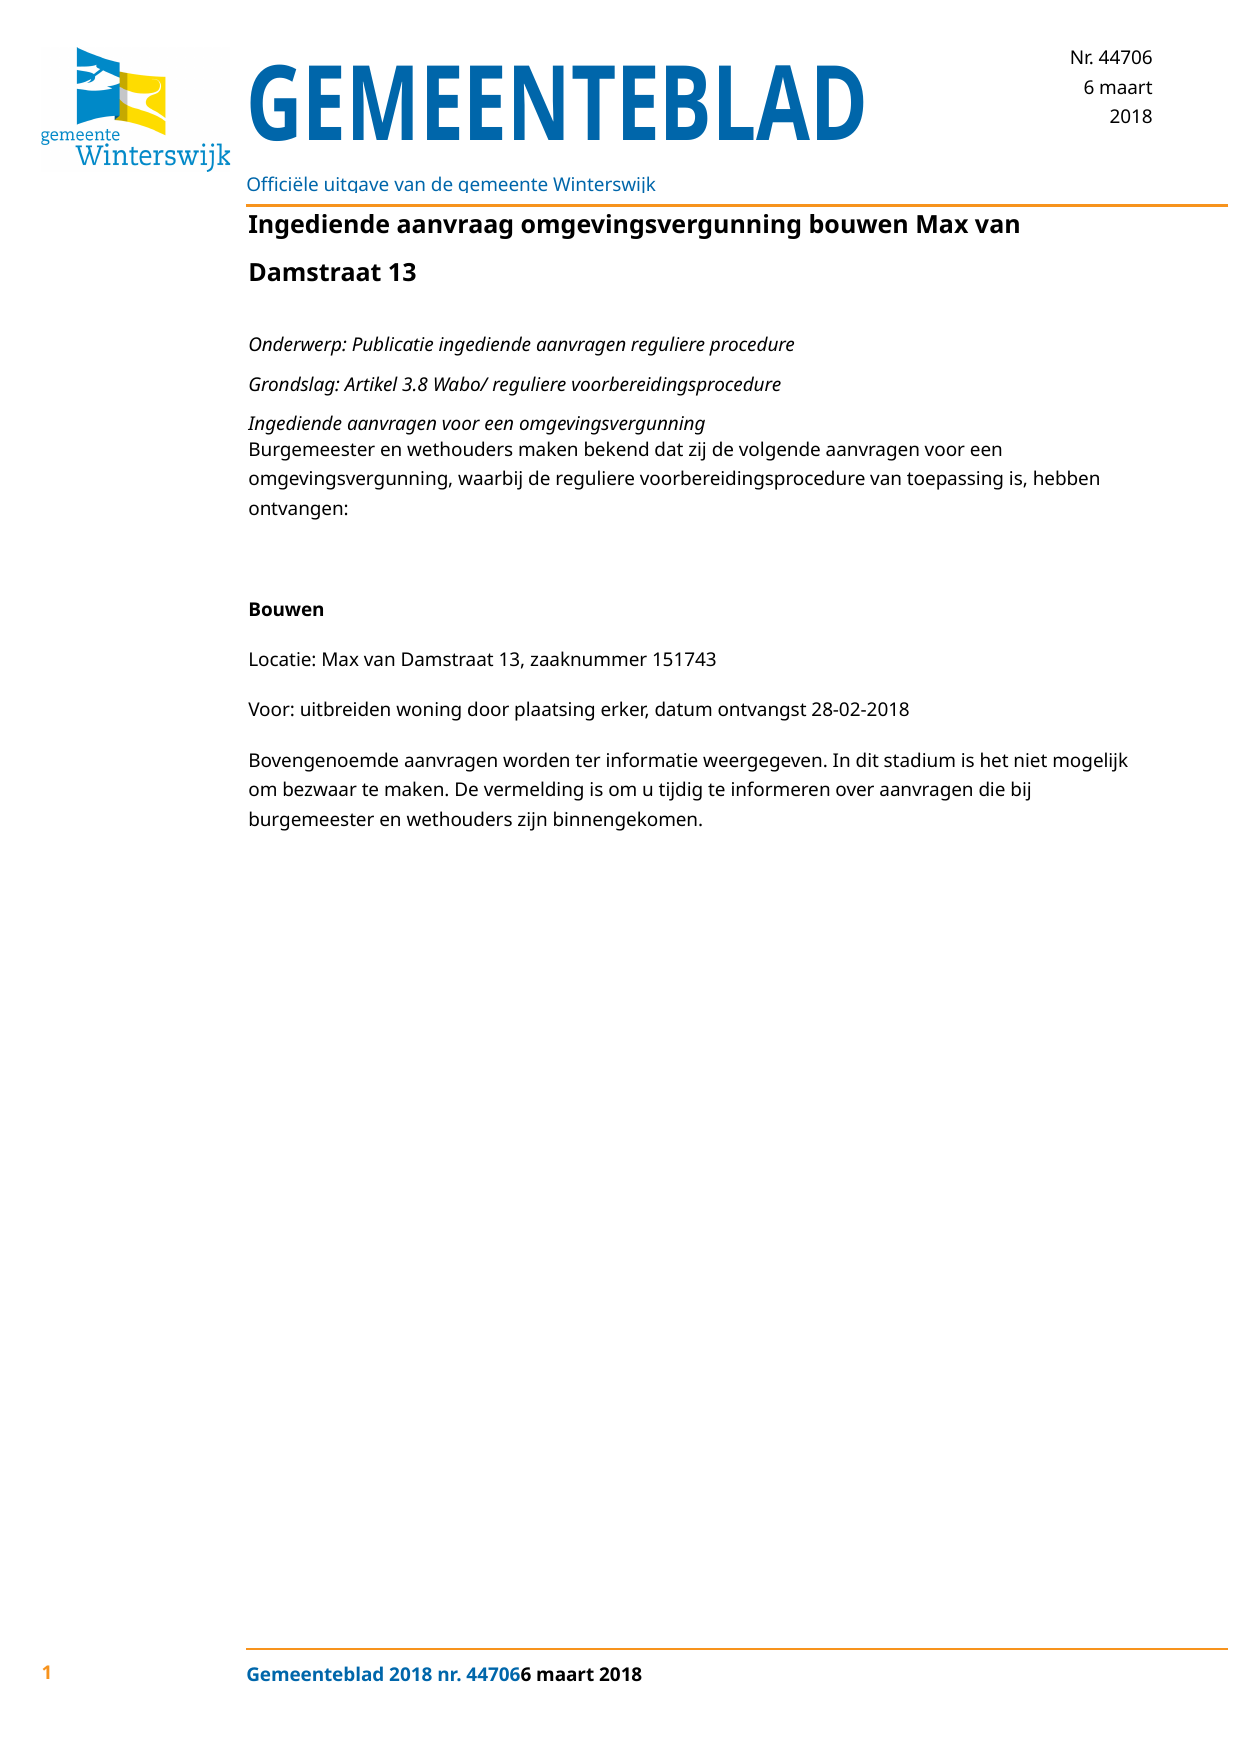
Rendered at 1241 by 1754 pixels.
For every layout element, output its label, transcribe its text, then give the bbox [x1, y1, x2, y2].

text Ingediende aanvraag omgevingsvergunning bouwen Max van Damstraat 13 [248, 207, 1152, 288]
text Onderwerp: Publicatie ingediende aanvragen reguliere procedure [248, 331, 1152, 357]
text Voor: uitbreiden woning door plaatsing erker, datum ontvangst 28-02-2018 [248, 697, 1152, 722]
text Grondslag: Artikel 3.8 Wabo/ reguliere voorbereidingsprocedure [248, 371, 1152, 396]
picture [225, 153, 231, 162]
text Bovengenoemde aanvragen worden ter informatie weergegeven. In dit stadium is het niet mogelijk om bezwaar te maken. De vermelding is om u tijdig te informeren over aanvragen die bij burgemeester en wethouders zijn binnengekomen. [248, 747, 1152, 832]
picture [41, 47, 231, 172]
text Burgemeester en wethouders maken bekend dat zij de volgende aanvragen voor een omgevingsvergunning, waarbij de reguliere voorbereidingsprocedure van toepassing is, hebben ontvangen: [248, 436, 1152, 521]
text Locatie: Max van Damstraat 13, zaaknummer 151743 [248, 646, 1152, 672]
text Bouwen [248, 596, 1152, 621]
text Ingediende aanvragen voor een omgevingsvergunning [248, 410, 1152, 436]
